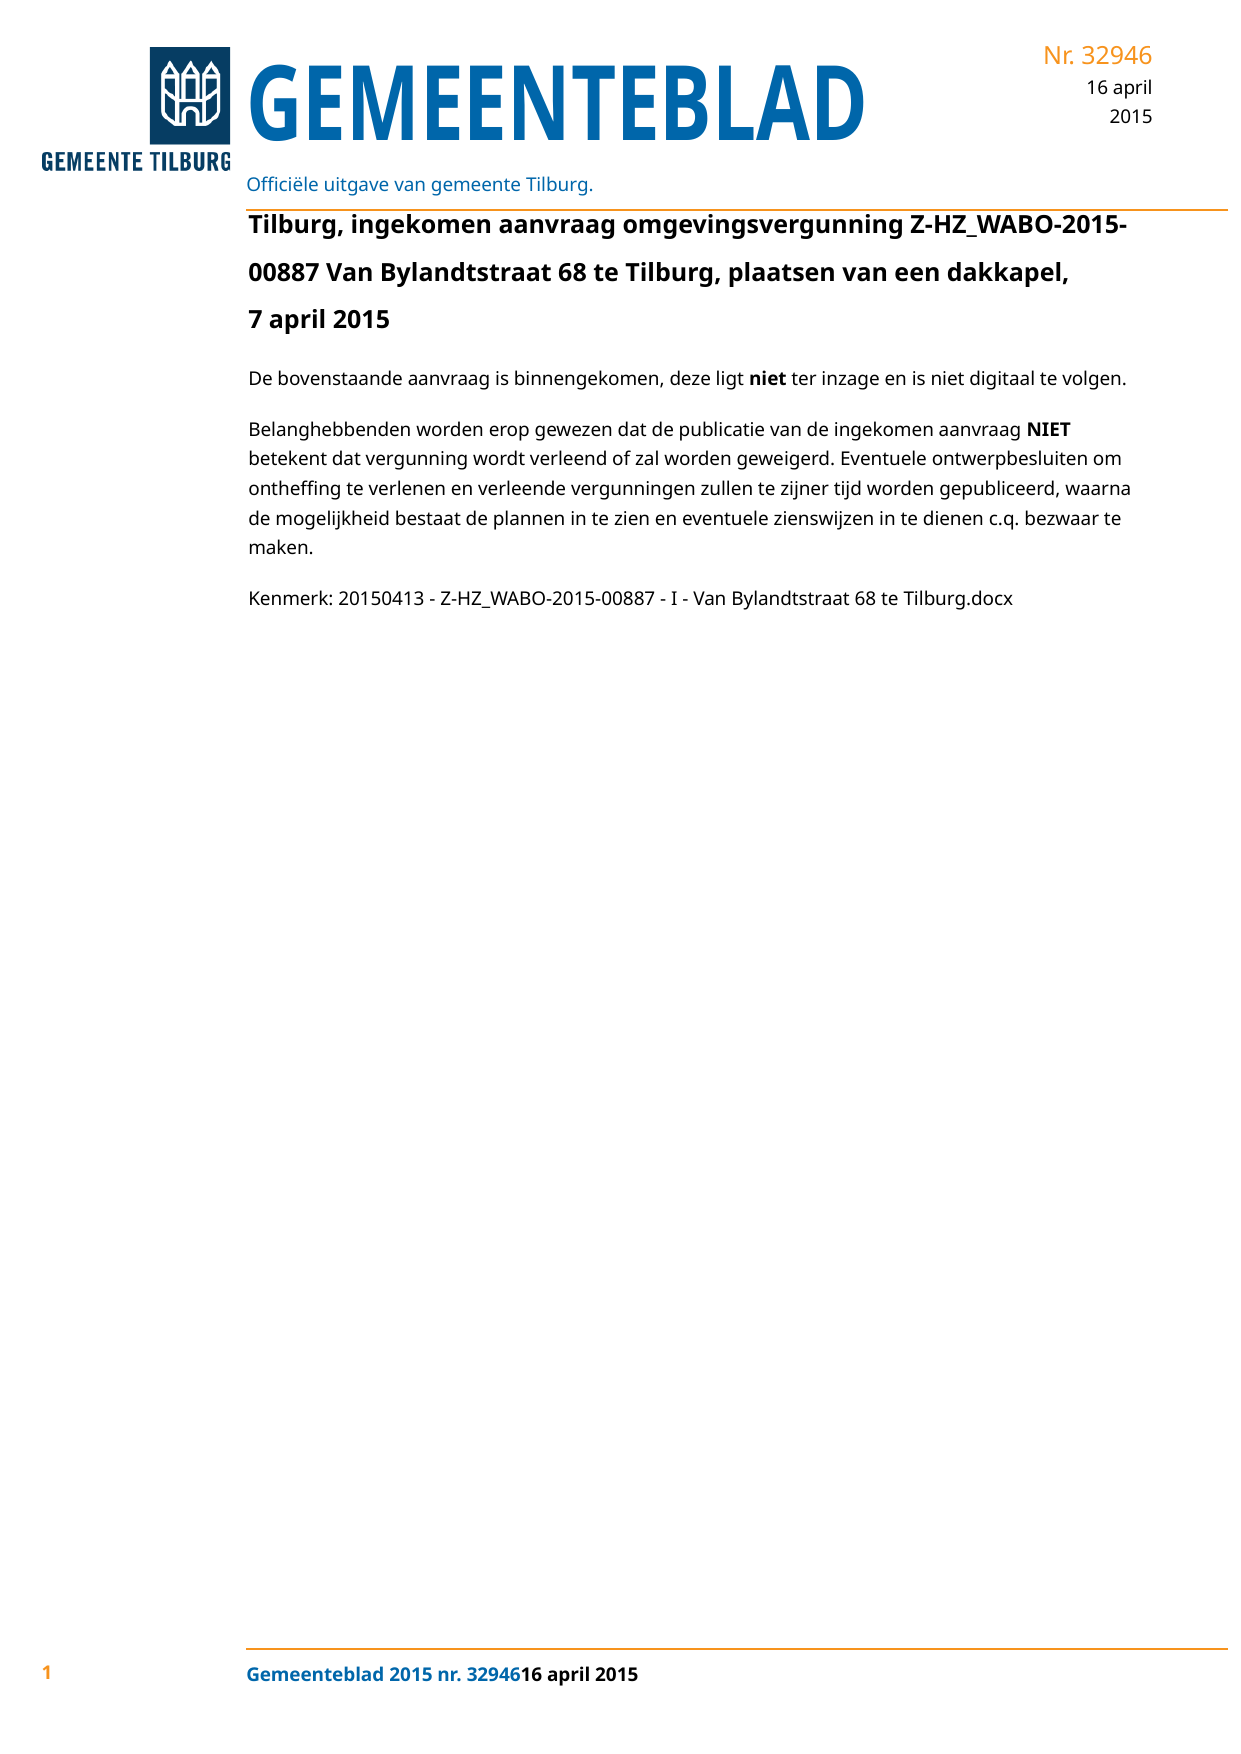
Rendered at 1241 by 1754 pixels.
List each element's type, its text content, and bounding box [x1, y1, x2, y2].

text Kenmerk: 20150413 - Z-HZ_WABO-2015-00887 - I - Van Bylandtstraat 68 te Tilburg.docx [248, 585, 1152, 610]
picture [41, 47, 231, 172]
text Tilburg, ingekomen aanvraag omgevingsvergunning Z-HZ_WABO-2015-00887 Van Bylandtstraat 68 te Tilburg, plaatsen van een dakkapel, 7 april 2015 [248, 211, 1152, 336]
text De bovenstaande aanvraag is binnengekomen, deze ligt niet ter inzage en is niet digitaal te volgen. [248, 366, 1152, 391]
text Belanghebbenden worden erop gewezen dat de publicatie van de ingekomen aanvraag NIET betekent dat vergunning wordt verleend of zal worden geweigerd. Eventuele ontwerpbesluiten om ontheffing te verlenen en verleende vergunningen zullen te zijner tijd worden gepubliceerd, waarna de mogelijkheid bestaat de plannen in te zien en eventuele zienswijzen in te dienen c.q. bezwaar te maken. [248, 416, 1152, 560]
